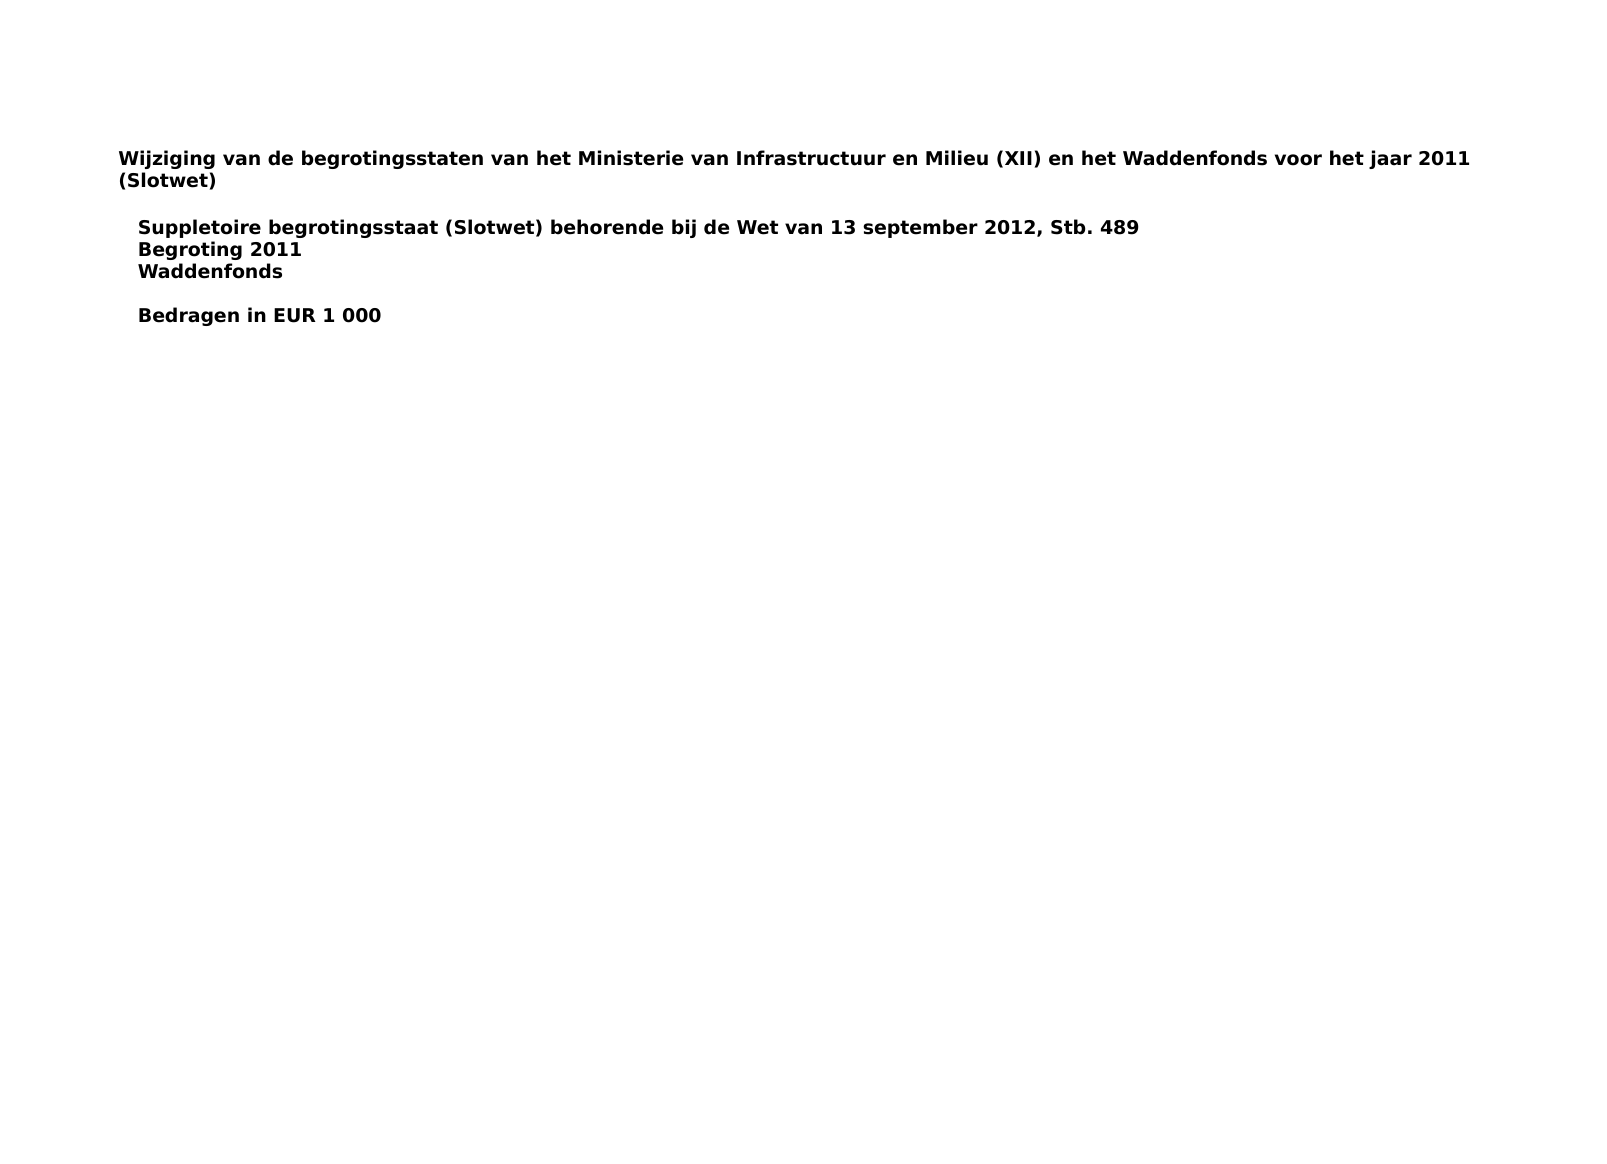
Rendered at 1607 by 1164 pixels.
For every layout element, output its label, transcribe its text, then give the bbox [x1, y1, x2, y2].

text Bedragen in EUR 1 000 [118, 305, 1488, 327]
text Suppletoire begrotingsstaat (Slotwet) behorende bij de Wet van 13 september 2012, Stb. 489 [118, 217, 1488, 239]
subtitle Wijziging van de begrotingsstaten van het Ministerie van Infrastructuur en Milieu (XII) en het Waddenfonds voor het jaar 2011 (Slotwet) [118, 148, 1488, 192]
text Waddenfonds [118, 261, 1488, 283]
text Begroting 2011 [118, 239, 1488, 261]
